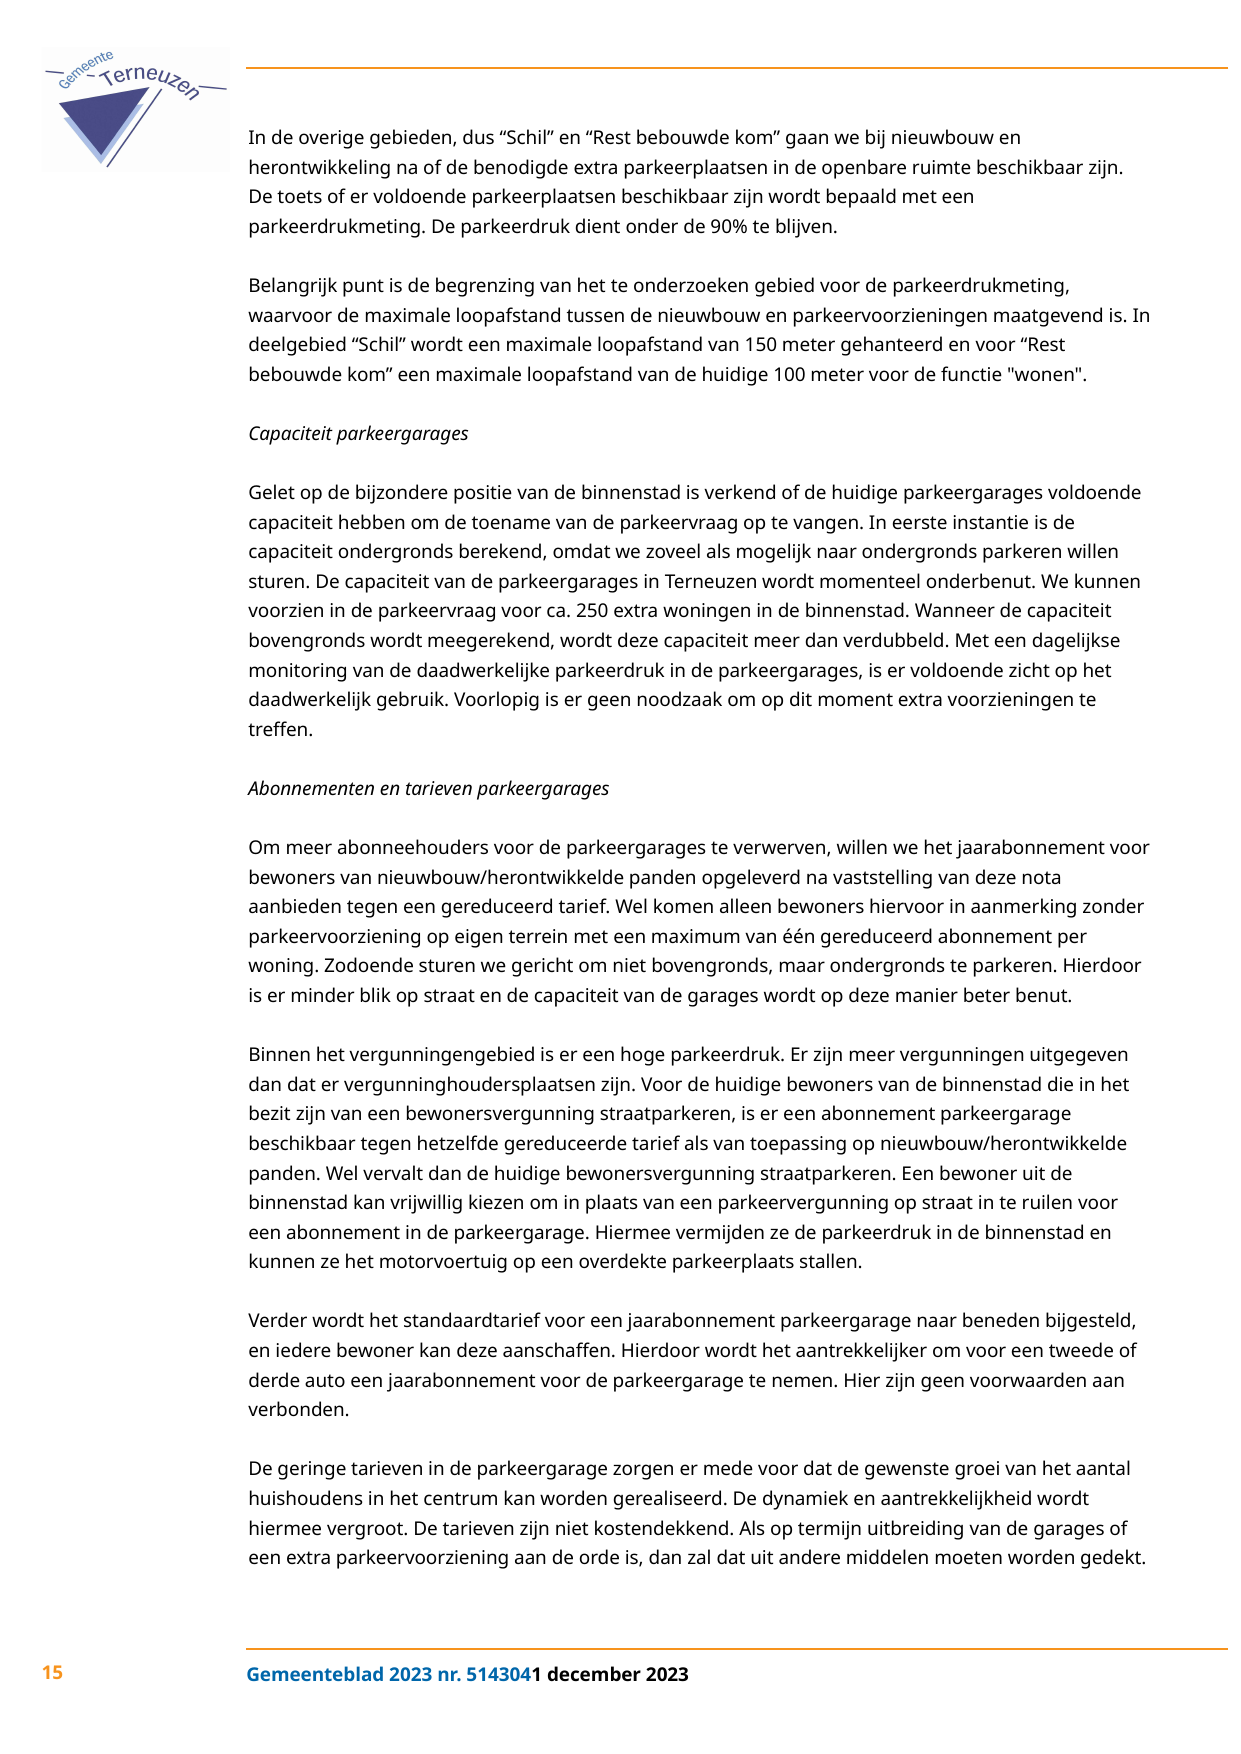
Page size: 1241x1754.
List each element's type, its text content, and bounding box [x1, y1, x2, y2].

text Om meer abonneehouders voor de parkeergarages te verwerven, willen we het jaarabonnement voor bewoners van nieuwbouw/herontwikkelde panden opgeleverd na vaststelling van deze nota aanbieden tegen een gereduceerd tarief. Wel komen alleen bewoners hiervoor in aanmerking zonder parkeervoorziening op eigen terrein met een maximum van één gereduceerd abonnement per woning. Zodoende sturen we gericht om niet bovengronds, maar ondergronds te parkeren. Hierdoor is er minder blik op straat en de capaciteit van de garages wordt op deze manier beter benut. [248, 834, 1152, 1008]
text Capaciteit parkeergarages [248, 420, 1152, 446]
picture [41, 47, 231, 172]
text Gelet op de bijzondere positie van de binnenstad is verkend of de huidige parkeergarages voldoende capaciteit hebben om de toename van de parkeervraag op te vangen. In eerste instantie is de capaciteit ondergronds berekend, omdat we zoveel als mogelijk naar ondergronds parkeren willen sturen. De capaciteit van de parkeergarages in Terneuzen wordt momenteel onderbenut. We kunnen voorzien in de parkeervraag voor ca. 250 extra woningen in de binnenstad. Wanneer de capaciteit bovengronds wordt meegerekend, wordt deze capaciteit meer dan verdubbeld. Met een dagelijkse monitoring van de daadwerkelijke parkeerdruk in de parkeergarages, is er voldoende zicht op het daadwerkelijk gebruik. Voorlopig is er geen noodzaak om op dit moment extra voorzieningen te treffen. [248, 479, 1152, 742]
text Binnen het vergunningengebied is er een hoge parkeerdruk. Er zijn meer vergunningen uitgegeven dan dat er vergunninghoudersplaatsen zijn. Voor de huidige bewoners van de binnenstad die in het bezit zijn van een bewonersvergunning straatparkeren, is er een abonnement parkeergarage beschikbaar tegen hetzelfde gereduceerde tarief als van toepassing op nieuwbouw/herontwikkelde panden. Wel vervalt dan de huidige bewonersvergunning straatparkeren. Een bewoner uit de binnenstad kan vrijwillig kiezen om in plaats van een parkeervergunning op straat in te ruilen voor een abonnement in de parkeergarage. Hiermee vermijden ze de parkeerdruk in de binnenstad en kunnen ze het motorvoertuig op een overdekte parkeerplaats stallen. [248, 1041, 1152, 1274]
text Belangrijk punt is de begrenzing van het te onderzoeken gebied voor de parkeerdrukmeting, waarvoor de maximale loopafstand tussen de nieuwbouw en parkeervoorzieningen maatgevend is. In deelgebied “Schil” wordt een maximale loopafstand van 150 meter gehanteerd en voor “Rest bebouwde kom” een maximale loopafstand van de huidige 100 meter voor de functie "wonen". [248, 272, 1152, 387]
text Verder wordt het standaardtarief voor een jaarabonnement parkeergarage naar beneden bijgesteld, en iedere bewoner kan deze aanschaffen. Hierdoor wordt het aantrekkelijker om voor een tweede of derde auto een jaarabonnement voor de parkeergarage te nemen. Hier zijn geen voorwaarden aan verbonden. [248, 1308, 1152, 1422]
text In de overige gebieden, dus “Schil” en “Rest bebouwde kom” gaan we bij nieuwbouw en herontwikkeling na of de benodigde extra parkeerplaatsen in de openbare ruimte beschikbaar zijn. De toets of er voldoende parkeerplaatsen beschikbaar zijn wordt bepaald met een parkeerdrukmeting. De parkeerdruk dient onder de 90% te blijven. [248, 124, 1152, 239]
text De geringe tarieven in de parkeergarage zorgen er mede voor dat de gewenste groei van het aantal huishoudens in het centrum kan worden gerealiseerd. De dynamiek en aantrekkelijkheid wordt hiermee vergroot. De tarieven zijn niet kostendekkend. Als op termijn uitbreiding van de garages of een extra parkeervoorziening aan de orde is, dan zal dat uit andere middelen moeten worden gedekt. [248, 1456, 1152, 1570]
text Abonnementen en tarieven parkeergarages [248, 775, 1152, 801]
